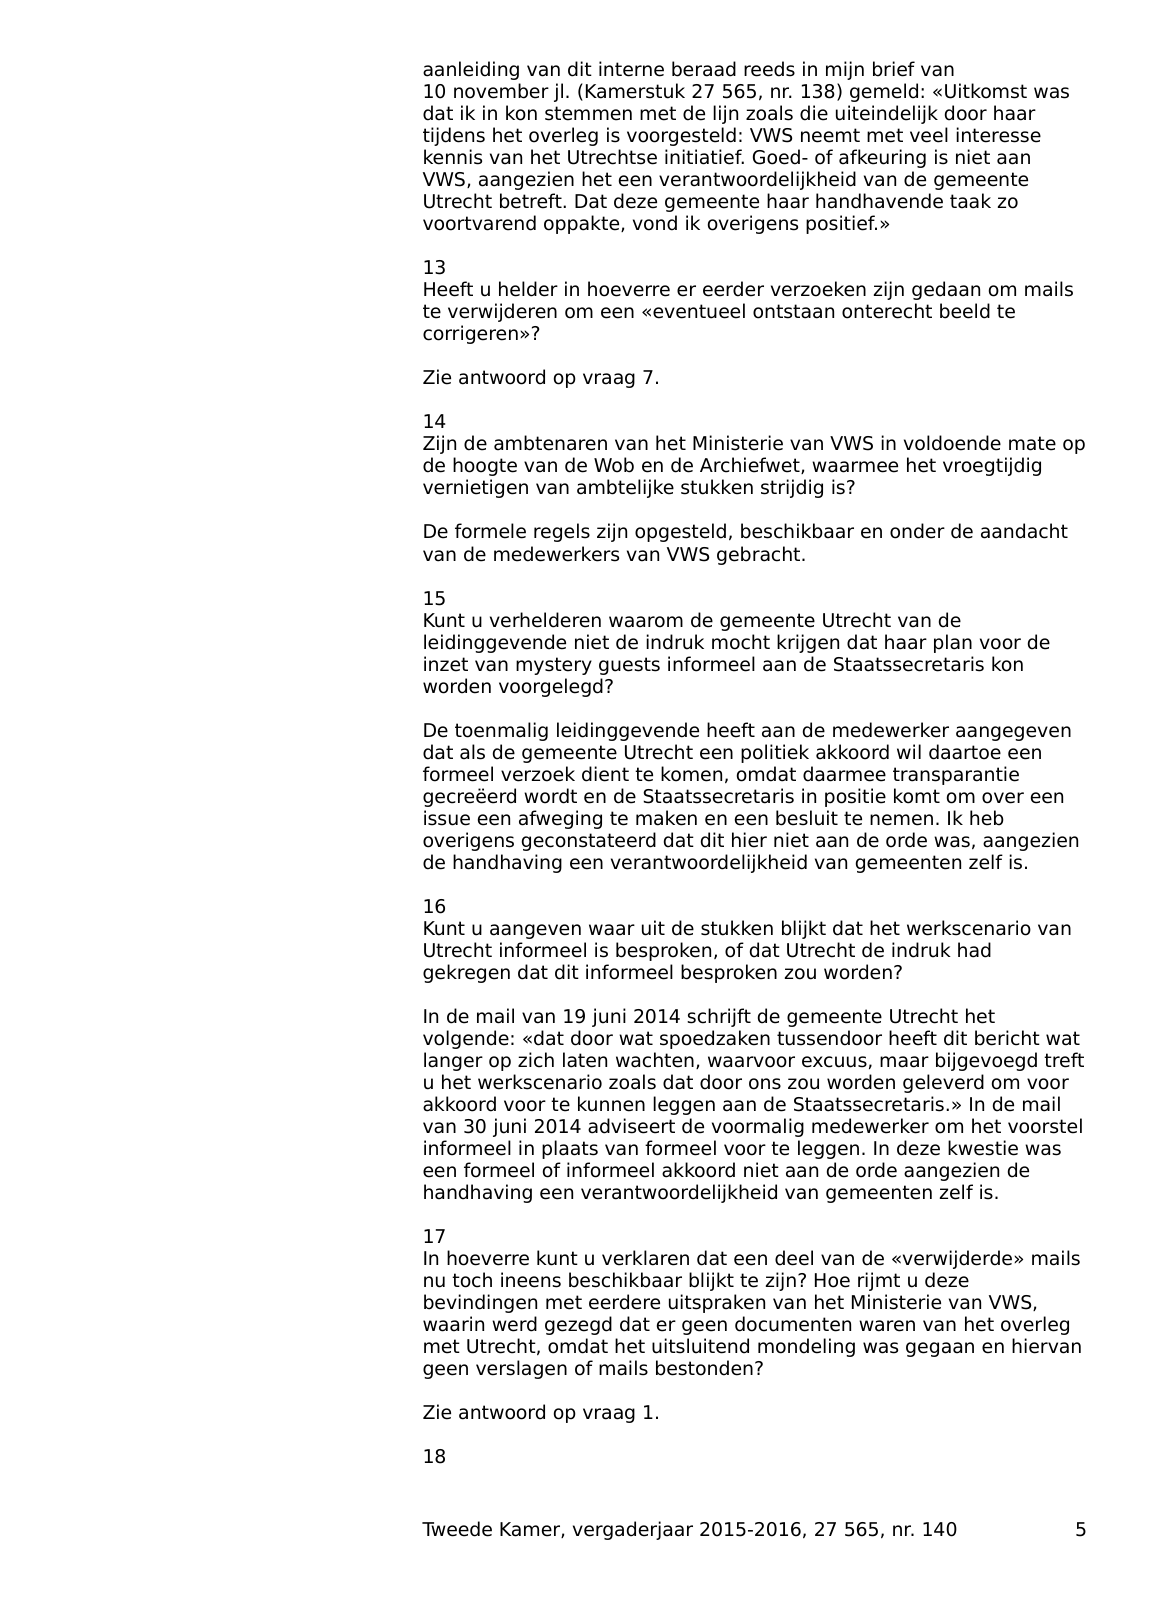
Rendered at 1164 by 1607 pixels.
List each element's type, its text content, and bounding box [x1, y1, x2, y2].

text Zie antwoord op vraag 7. [422, 367, 1087, 389]
text Heeft u helder in hoeverre er eerder verzoeken zijn gedaan om mails te verwijderen om een «eventueel ontstaan onterecht beeld te corrigeren»? [422, 279, 1087, 345]
text Zie antwoord op vraag 1. [422, 1402, 1087, 1424]
text 17 [422, 1226, 1087, 1248]
text Kunt u aangeven waar uit de stukken blijkt dat het werkscenario van Utrecht informeel is besproken, of dat Utrecht de indruk had gekregen dat dit informeel besproken zou worden? [422, 918, 1087, 984]
text De formele regels zijn opgesteld, beschikbaar en onder de aandacht van de medewerkers van VWS gebracht. [422, 521, 1087, 565]
text De toenmalig leidinggevende heeft aan de medewerker aangegeven dat als de gemeente Utrecht een politiek akkoord wil daartoe een formeel verzoek dient te komen, omdat daarmee transparantie gecreëerd wordt en de Staatssecretaris in positie komt om over een issue een afweging te maken en een besluit te nemen. Ik heb overigens geconstateerd dat dit hier niet aan de orde was, aangezien de handhaving een verantwoordelijkheid van gemeenten zelf is. [422, 720, 1087, 873]
text 18 [422, 1446, 1087, 1468]
text Kunt u verhelderen waarom de gemeente Utrecht van de leidinggevende niet de indruk mocht krijgen dat haar plan voor de inzet van mystery guests informeel aan de Staatssecretaris kon worden voorgelegd? [422, 609, 1087, 697]
text In hoeverre kunt u verklaren dat een deel van de «verwijderde» mails nu toch ineens beschikbaar blijkt te zijn? Hoe rijmt u deze bevindingen met eerdere uitspraken van het Ministerie van VWS, waarin werd gezegd dat er geen documenten waren van het overleg met Utrecht, omdat het uitsluitend mondeling was gegaan en hiervan geen verslagen of mails bestonden? [422, 1248, 1087, 1380]
text 13 [422, 257, 1087, 279]
text 14 [422, 411, 1087, 433]
text 15 [422, 588, 1087, 609]
text In de mail van 19 juni 2014 schrijft de gemeente Utrecht het volgende: «dat door wat spoedzaken tussendoor heeft dit bericht wat langer op zich laten wachten, waarvoor excuus, maar bijgevoegd treft u het werkscenario zoals dat door ons zou worden geleverd om voor akkoord voor te kunnen leggen aan de Staatssecretaris.» In de mail van 30 juni 2014 adviseert de voormalig medewerker om het voorstel informeel in plaats van formeel voor te leggen. In deze kwestie was een formeel of informeel akkoord niet aan de orde aangezien de handhaving een verantwoordelijkheid van gemeenten zelf is. [422, 1006, 1087, 1204]
text 16 [422, 896, 1087, 918]
text Zijn de ambtenaren van het Ministerie van VWS in voldoende mate op de hoogte van de Wob en de Archiefwet, waarmee het vroegtijdig vernietigen van ambtelijke stukken strijdig is? [422, 433, 1087, 499]
text aanleiding van dit interne beraad reeds in mijn brief van 10 november jl. (Kamerstuk 27 565, nr. 138) gemeld: «Uitkomst was dat ik in kon stemmen met de lijn zoals die uiteindelijk door haar tijdens het overleg is voorgesteld: VWS neemt met veel interesse kennis van het Utrechtse initiatief. Goed- of afkeuring is niet aan VWS, aangezien het een verantwoordelijkheid van de gemeente Utrecht betreft. Dat deze gemeente haar handhavende taak zo voortvarend oppakte, vond ik overigens positief.» [422, 59, 1087, 235]
